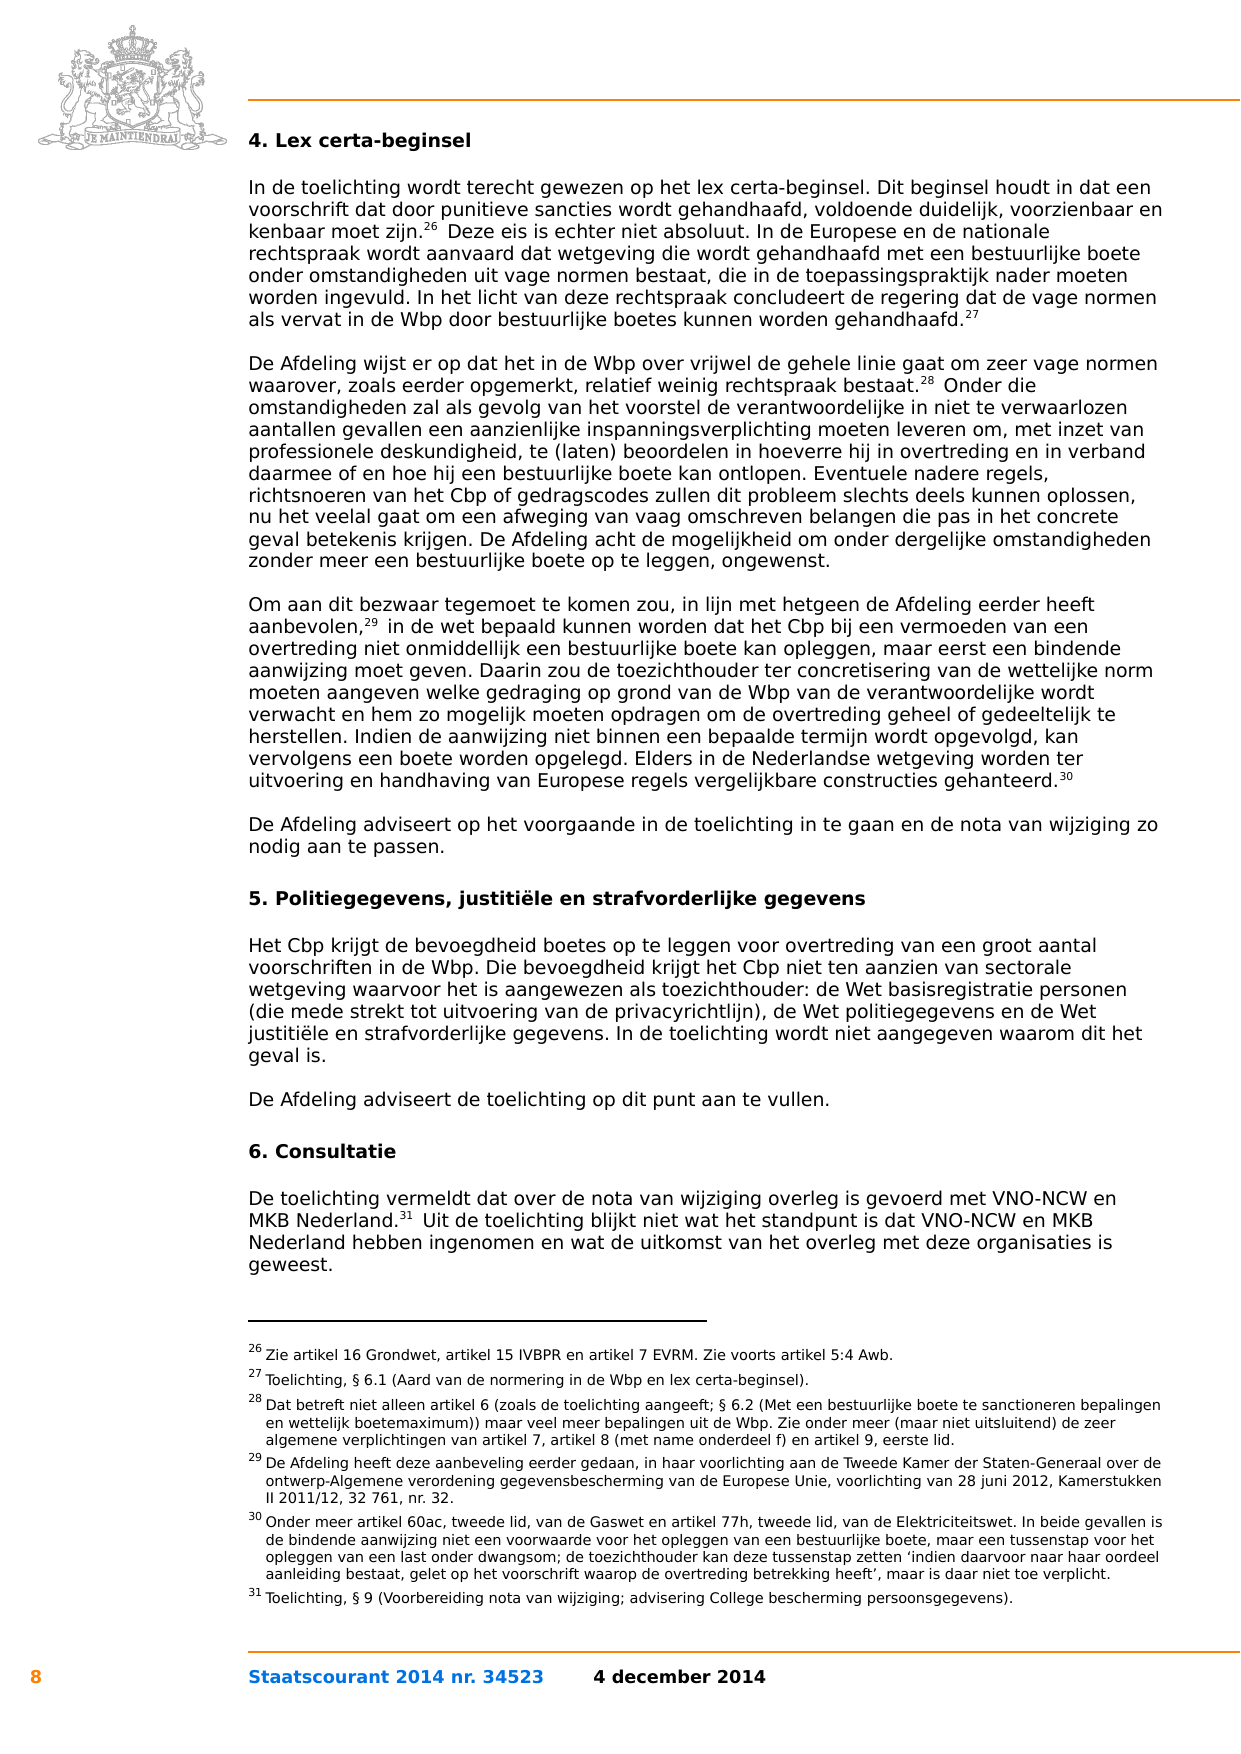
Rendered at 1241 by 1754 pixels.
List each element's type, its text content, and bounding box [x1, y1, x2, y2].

text De Afdeling wijst er op dat het in de Wbp over vrijwel de gehele linie gaat om zeer vage normen waarover, zoals eerder opgemerkt, relatief weinig rechtspraak bestaat. Onder die omstandigheden zal als gevolg van het voorstel de verantwoordelijke in niet te verwaarlozen aantallen gevallen een aanzienlijke inspanningsverplichting moeten leveren om, met inzet van professionele deskundigheid, te (laten) beoordelen in hoeverre hij in overtreding en in verband daarmee of en hoe hij een bestuurlijke boete kan ontlopen. Eventuele nadere regels, richtsnoeren van het Cbp of gedragscodes zullen dit probleem slechts deels kunnen oplossen, nu het veelal gaat om een afweging van vaag omschreven belangen die pas in het concrete geval betekenis krijgen. De Afdeling acht de mogelijkheid om onder dergelijke omstandigheden zonder meer een bestuurlijke boete op te leggen, ongewenst. [248, 353, 1163, 572]
subtitle 6. Consultatie [248, 1141, 1163, 1163]
text Het Cbp krijgt de bevoegdheid boetes op te leggen voor overtreding van een groot aantal voorschriften in de Wbp. Die bevoegdheid krijgt het Cbp niet ten aanzien van sectorale wetgeving waarvoor het is aangewezen als toezichthouder: de Wet basisregistratie personen (die mede strekt tot uitvoering van de privacyrichtlijn), de Wet politiegegevens en de Wet justitiële en strafvorderlijke gegevens. In de toelichting wordt niet aangegeven waarom dit het geval is. [248, 935, 1163, 1067]
text De Afdeling adviseert de toelichting op dit punt aan te vullen. [248, 1089, 1163, 1111]
text De Afdeling heeft deze aanbeveling eerder gedaan, in haar voorlichting aan de Tweede Kamer der Staten-Generaal over de ontwerp-Algemene verordening gegevensbescherming van de Europese Unie, voorlichting van 28 juni 2012, Kamerstukken II 2011/12, 32 761, nr. 32. [248, 1451, 1163, 1507]
subtitle 5. Politiegegevens, justitiële en strafvorderlijke gegevens [248, 888, 1163, 910]
text Om aan dit bezwaar tegemoet te komen zou, in lijn met hetgeen de Afdeling eerder heeft aanbevolen, in de wet bepaald kunnen worden dat het Cbp bij een vermoeden van een overtreding niet onmiddellijk een bestuurlijke boete kan opleggen, maar eerst een bindende aanwijzing moet geven. Daarin zou de toezichthouder ter concretisering van de wettelijke norm moeten aangeven welke gedraging op grond van de Wbp van de verantwoordelijke wordt verwacht en hem zo mogelijk moeten opdragen om de overtreding geheel of gedeeltelijk te herstellen. Indien de aanwijzing niet binnen een bepaalde termijn wordt opgevolgd, kan vervolgens een boete worden opgelegd. Elders in de Nederlandse wetgeving worden ter uitvoering en handhaving van Europese regels vergelijkbare constructies gehanteerd. [248, 594, 1163, 792]
text Dat betreft niet alleen artikel 6 (zoals de toelichting aangeeft; § 6.2 (Met een bestuurlijke boete te sanctioneren bepalingen en wettelijk boetemaximum)) maar veel meer bepalingen uit de Wbp. Zie onder meer (maar niet uitsluitend) de zeer algemene verplichtingen van artikel 7, artikel 8 (met name onderdeel f) en artikel 9, eerste lid. [248, 1393, 1163, 1448]
text De toelichting vermeldt dat over de nota van wijziging overleg is gevoerd met VNO-NCW en MKB Nederland. Uit de toelichting blijkt niet wat het standpunt is dat VNO-NCW en MKB Nederland hebben ingenomen en wat de uitkomst van het overleg met deze organisaties is geweest. [248, 1188, 1163, 1276]
subtitle 4. Lex certa-beginsel [248, 130, 1163, 152]
text Toelichting, § 6.1 (Aard van de normering in de Wbp en lex certa-beginsel). [248, 1368, 1163, 1390]
text De Afdeling adviseert op het voorgaande in de toelichting in te gaan en de nota van wijziging zo nodig aan te passen. [248, 814, 1163, 858]
text Onder meer artikel 60ac, tweede lid, van de Gaswet en artikel 77h, tweede lid, van de Elektriciteitswet. In beide gevallen is de bindende aanwijzing niet een voorwaarde voor het opleggen van een bestuurlijke boete, maar een tussenstap voor het opleggen van een last onder dwangsom; de toezichthouder kan deze tussenstap zetten ‘indien daarvoor naar haar oordeel aanleiding bestaat, gelet op het voorschrift waarop de overtreding betrekking heeft’, maar is daar niet toe verplicht. [248, 1510, 1163, 1583]
text Zie artikel 16 Grondwet, artikel 15 IVBPR en artikel 7 EVRM. Zie voorts artikel 5:4 Awb. [248, 1343, 1163, 1365]
picture [38, 25, 227, 150]
text In de toelichting wordt terecht gewezen op het lex certa-beginsel. Dit beginsel houdt in dat een voorschrift dat door punitieve sancties wordt gehandhaafd, voldoende duidelijk, voorzienbaar en kenbaar moet zijn. Deze eis is echter niet absoluut. In de Europese en de nationale rechtspraak wordt aanvaard dat wetgeving die wordt gehandhaafd met een bestuurlijke boete onder omstandigheden uit vage normen bestaat, die in de toepassingspraktijk nader moeten worden ingevuld. In het licht van deze rechtspraak concludeert de regering dat de vage normen als vervat in de Wbp door bestuurlijke boetes kunnen worden gehandhaafd. [248, 177, 1163, 331]
text Toelichting, § 9 (Voorbereiding nota van wijziging; advisering College bescherming persoonsgegevens). [248, 1586, 1163, 1608]
